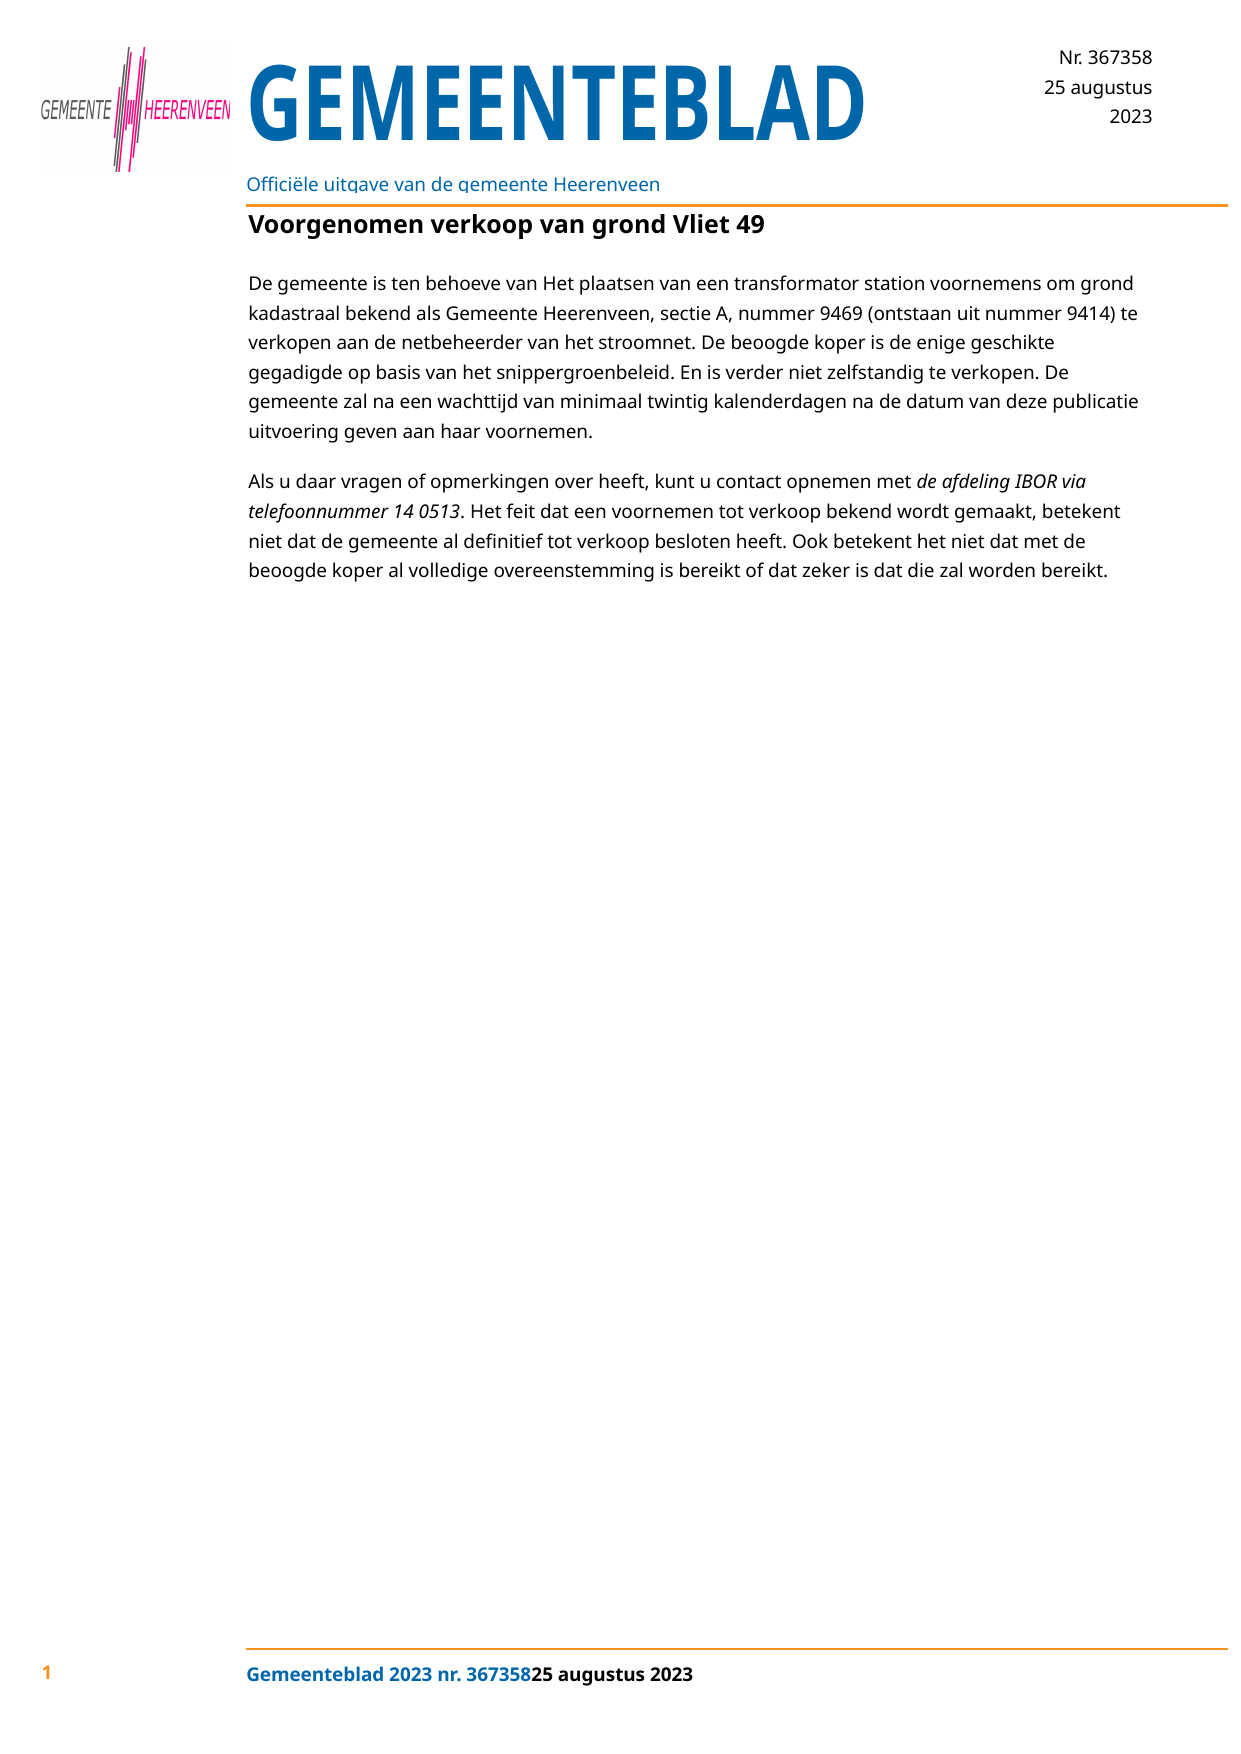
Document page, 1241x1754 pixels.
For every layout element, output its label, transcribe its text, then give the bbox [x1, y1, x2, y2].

picture [41, 47, 231, 172]
text De gemeente is ten behoeve van Het plaatsen van een transformator station voornemens om grond kadastraal bekend als Gemeente Heerenveen, sectie A, nummer 9469 (ontstaan uit nummer 9414) te verkopen aan de netbeheerder van het stroomnet. De beoogde koper is de enige geschikte gegadigde op basis van het snippergroenbeleid. En is verder niet zelfstandig te verkopen. De gemeente zal na een wachttijd van minimaal twintig kalenderdagen na de datum van deze publicatie uitvoering geven aan haar voornemen. [248, 270, 1152, 444]
text Als u daar vragen of opmerkingen over heeft, kunt u contact opnemen met de afdeling IBOR via telefoonnummer 14 0513. Het feit dat een voornemen tot verkoop bekend wordt gemaakt, betekent niet dat de gemeente al definitief tot verkoop besloten heeft. Ook betekent het niet dat met de beoogde koper al volledige overeenstemming is bereikt of dat zeker is dat die zal worden bereikt. [248, 469, 1152, 583]
text Voorgenomen verkoop van grond Vliet 49 [248, 207, 1152, 241]
